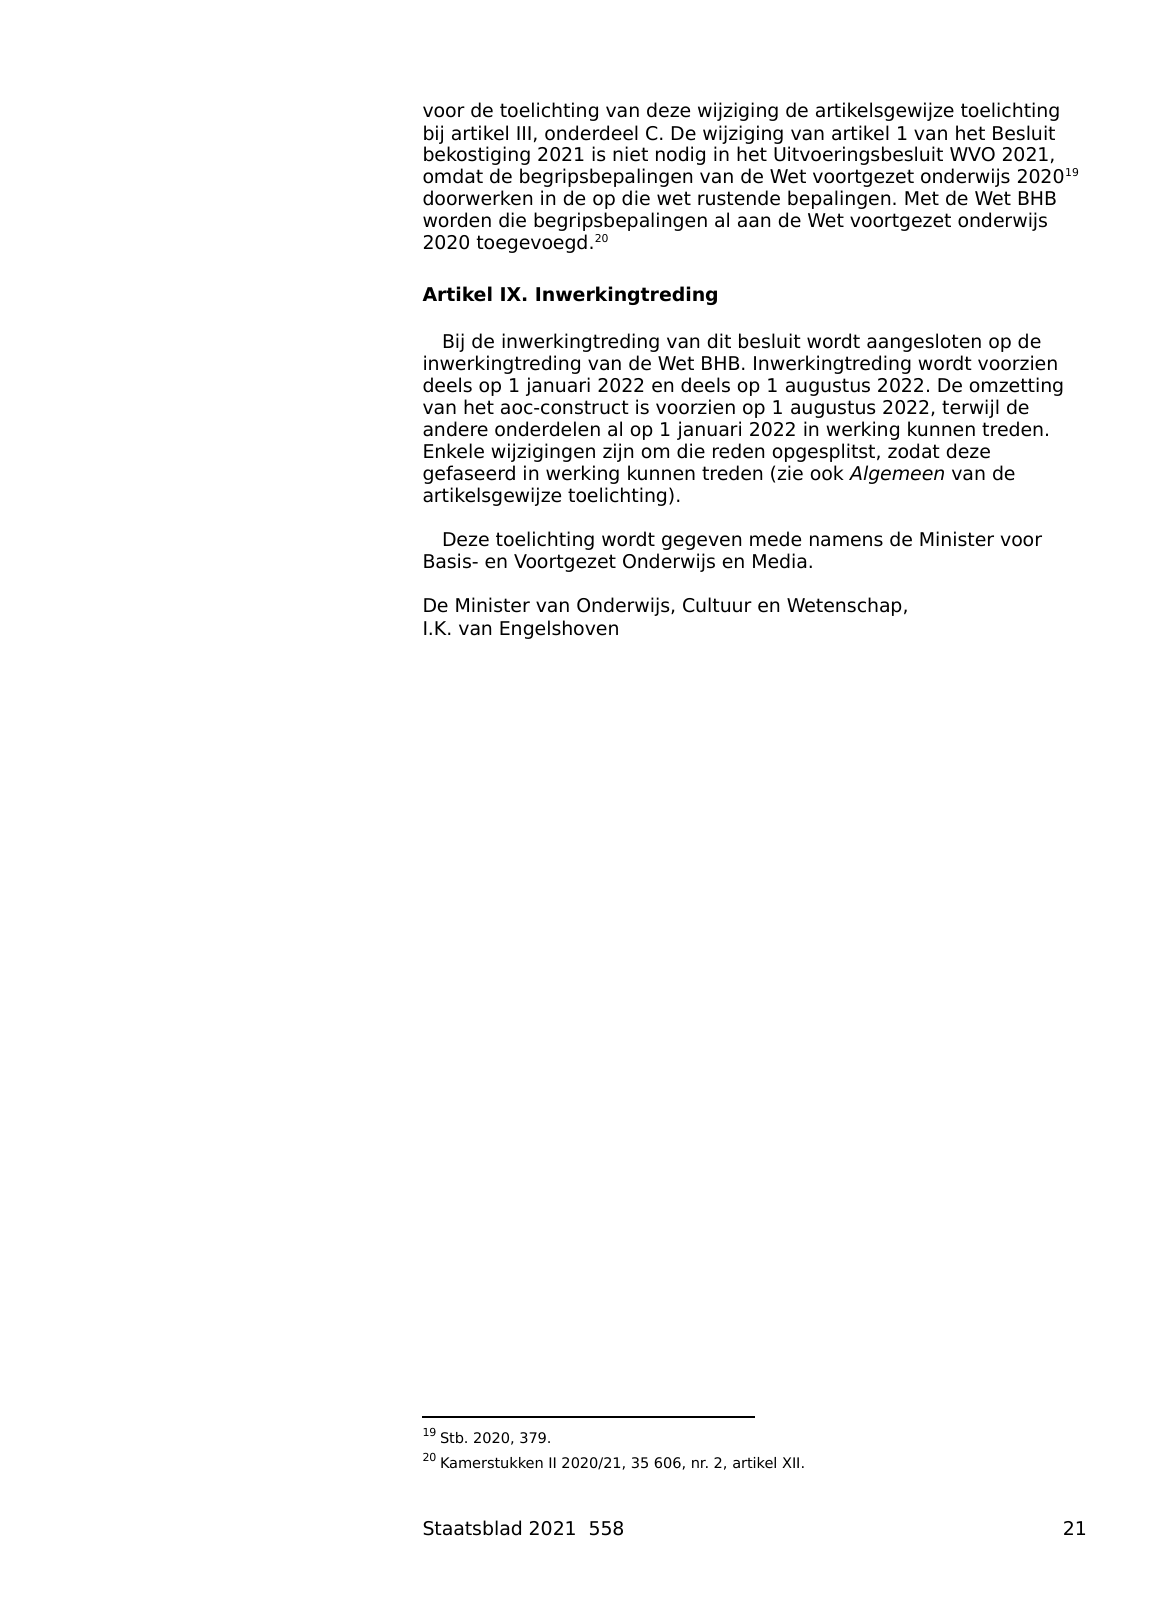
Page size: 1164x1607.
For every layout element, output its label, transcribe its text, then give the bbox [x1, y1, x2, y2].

text Kamerstukken II 2020/21, 35 606, nr. 2, artikel XII. [422, 1451, 1087, 1473]
text voor de toelichting van deze wijziging de artikelsgewijze toelichting bij artikel III, onderdeel C. De wijziging van artikel 1 van het Besluit bekostiging 2021 is niet nodig in het Uitvoeringsbesluit WVO 2021, omdat de begripsbepalingen van de Wet voortgezet onderwijs 2020 doorwerken in de op die wet rustende bepalingen. Met de Wet BHB worden die begripsbepalingen al aan de Wet voortgezet onderwijs 2020 toegevoegd. [422, 100, 1087, 254]
text Deze toelichting wordt gegeven mede namens de Minister voor Basis- en Voortgezet Onderwijs en Media. [422, 529, 1087, 573]
subtitle Artikel IX. Inwerkingtreding [422, 284, 1087, 306]
text Stb. 2020, 379. [422, 1426, 1087, 1448]
text De Minister van Onderwijs, Cultuur en Wetenschap, I.K. van Engelshoven [422, 595, 1087, 639]
text Bij de inwerkingtreding van dit besluit wordt aangesloten op de inwerkingtreding van de Wet BHB. Inwerkingtreding wordt voorzien deels op 1 januari 2022 en deels op 1 augustus 2022. De omzetting van het aoc-construct is voorzien op 1 augustus 2022, terwijl de andere onderdelen al op 1 januari 2022 in werking kunnen treden. Enkele wijzigingen zijn om die reden opgesplitst, zodat deze gefaseerd in werking kunnen treden (zie ook Algemeen van de artikelsgewijze toelichting). [422, 331, 1087, 507]
